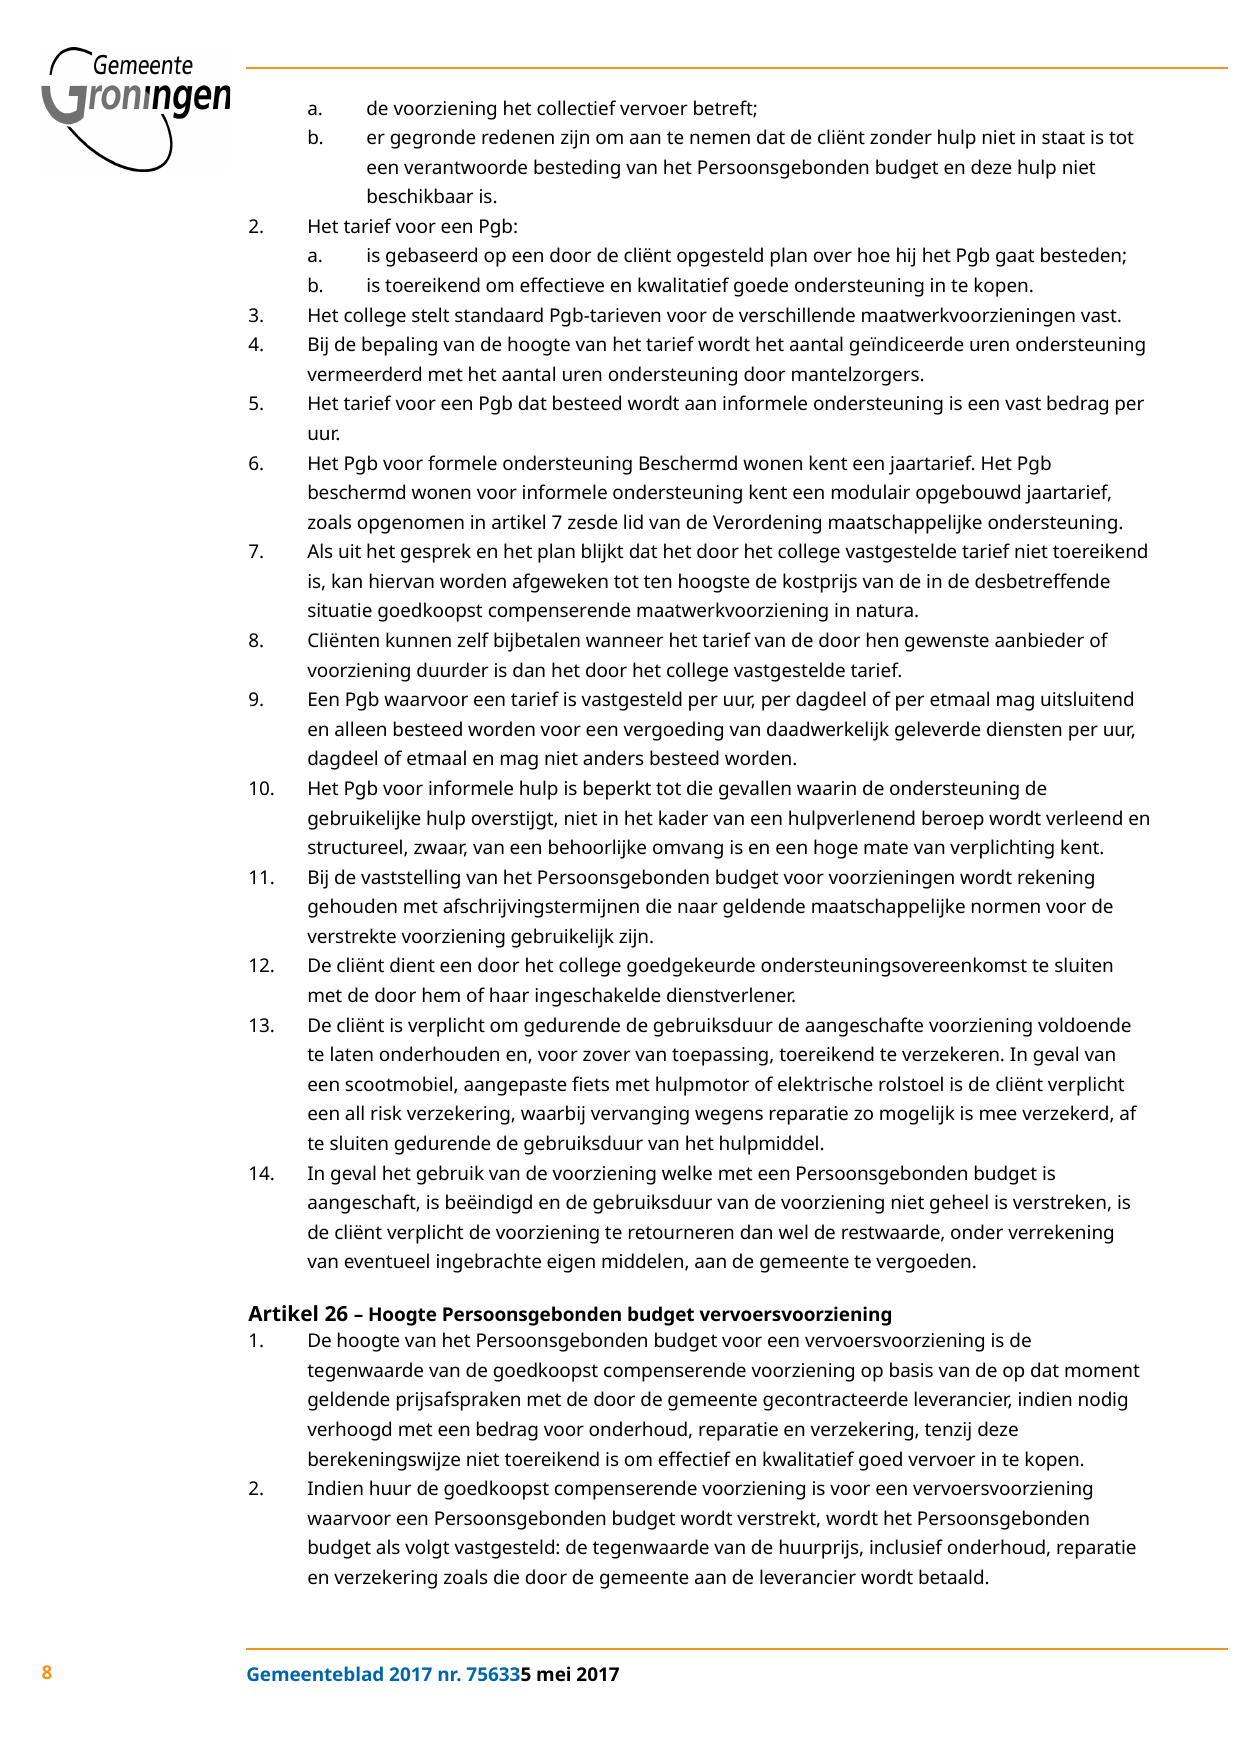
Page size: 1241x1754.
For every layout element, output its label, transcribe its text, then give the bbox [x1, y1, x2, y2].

list er gegronde redenen zijn om aan te nemen dat de cliënt zonder hulp niet in staat is tot een verantwoorde besteding van het Persoonsgebonden budget en deze hulp niet beschikbaar is. [307, 124, 1152, 209]
list Het Pgb voor formele ondersteuning Beschermd wonen kent een jaartarief. Het Pgb beschermd wonen voor informele ondersteuning kent een modulair opgebouwd jaartarief, zoals opgenomen in artikel 7 zesde lid van de Verordening maatschappelijke ondersteuning. [248, 450, 1152, 535]
list De cliënt dient een door het college goedgekeurde ondersteuningsovereenkomst te sluiten met de door hem of haar ingeschakelde dienstverlener. [248, 953, 1152, 1008]
list Het college stelt standaard Pgb-tarieven voor de verschillende maatwerkvoorzieningen vast. [248, 302, 1152, 328]
list Als uit het gesprek en het plan blijkt dat het door het college vastgestelde tarief niet toereikend is, kan hiervan worden afgeweken tot ten hoogste de kostprijs van de in de desbetreffende situatie goedkoopst compenserende maatwerkvoorziening in natura. [248, 538, 1152, 623]
list Het Pgb voor informele hulp is beperkt tot die gevallen waarin de ondersteuning de gebruikelijke hulp overstijgt, niet in het kader van een hulpverlenend beroep wordt verleend en structureel, zwaar, van een behoorlijke omvang is en een hoge mate van verplichting kent. [248, 775, 1152, 860]
list Een Pgb waarvoor een tarief is vastgesteld per uur, per dagdeel of per etmaal mag uitsluitend en alleen besteed worden voor een vergoeding van daadwerkelijk geleverde diensten per uur, dagdeel of etmaal en mag niet anders besteed worden. [248, 686, 1152, 771]
list Indien huur de goedkoopst compenserende voorziening is voor een vervoersvoorziening waarvoor een Persoonsgebonden budget wordt verstrekt, wordt het Persoonsgebonden budget als volgt vastgesteld: de tegenwaarde van de huurprijs, inclusief onderhoud, reparatie en verzekering zoals die door de gemeente aan de leverancier wordt betaald. [248, 1475, 1152, 1590]
list Het tarief voor een Pgb dat besteed wordt aan informele ondersteuning is een vast bedrag per uur. [248, 391, 1152, 446]
list Het tarief voor een Pgb: [248, 213, 1152, 239]
list De cliënt is verplicht om gedurende de gebruiksduur de aangeschafte voorziening voldoende te laten onderhouden en, voor zover van toepassing, toereikend te verzekeren. In geval van een scootmobiel, aangepaste fiets met hulpmotor of elektrische rolstoel is de cliënt verplicht een all risk verzekering, waarbij vervanging wegens reparatie zo mogelijk is mee verzekerd, af te sluiten gedurende de gebruiksduur van het hulpmiddel. [248, 1012, 1152, 1156]
picture [41, 47, 231, 172]
list In geval het gebruik van de voorziening welke met een Persoonsgebonden budget is aangeschaft, is beëindigd en de gebruiksduur van de voorziening niet geheel is verstreken, is de cliënt verplicht de voorziening te retourneren dan wel de restwaarde, onder verrekening van eventueel ingebrachte eigen middelen, aan de gemeente te vergoeden. [248, 1160, 1152, 1274]
text Artikel 26 – Hoogte Persoonsgebonden budget vervoersvoorziening [248, 1299, 1152, 1327]
list De hoogte van het Persoonsgebonden budget voor een vervoersvoorziening is de tegenwaarde van de goedkoopst compenserende voorziening op basis van de op dat moment geldende prijsafspraken met de door de gemeente gecontracteerde leverancier, indien nodig verhoogd met een bedrag voor onderhoud, reparatie en verzekering, tenzij deze berekeningswijze niet toereikend is om effectief en kwalitatief goed vervoer in te kopen. [248, 1327, 1152, 1471]
list de voorziening het collectief vervoer betreft; [307, 95, 1152, 121]
list is gebaseerd op een door de cliënt opgesteld plan over hoe hij het Pgb gaat besteden; [307, 243, 1152, 268]
list Cliënten kunnen zelf bijbetalen wanneer het tarief van de door hen gewenste aanbieder of voorziening duurder is dan het door het college vastgestelde tarief. [248, 627, 1152, 683]
list Bij de vaststelling van het Persoonsgebonden budget voor voorzieningen wordt rekening gehouden met afschrijvingstermijnen die naar geldende maatschappelijke normen voor de verstrekte voorziening gebruikelijk zijn. [248, 864, 1152, 949]
list Bij de bepaling van de hoogte van het tarief wordt het aantal geïndiceerde uren ondersteuning vermeerderd met het aantal uren ondersteuning door mantelzorgers. [248, 331, 1152, 387]
list is toereikend om effectieve en kwalitatief goede ondersteuning in te kopen. [307, 272, 1152, 298]
